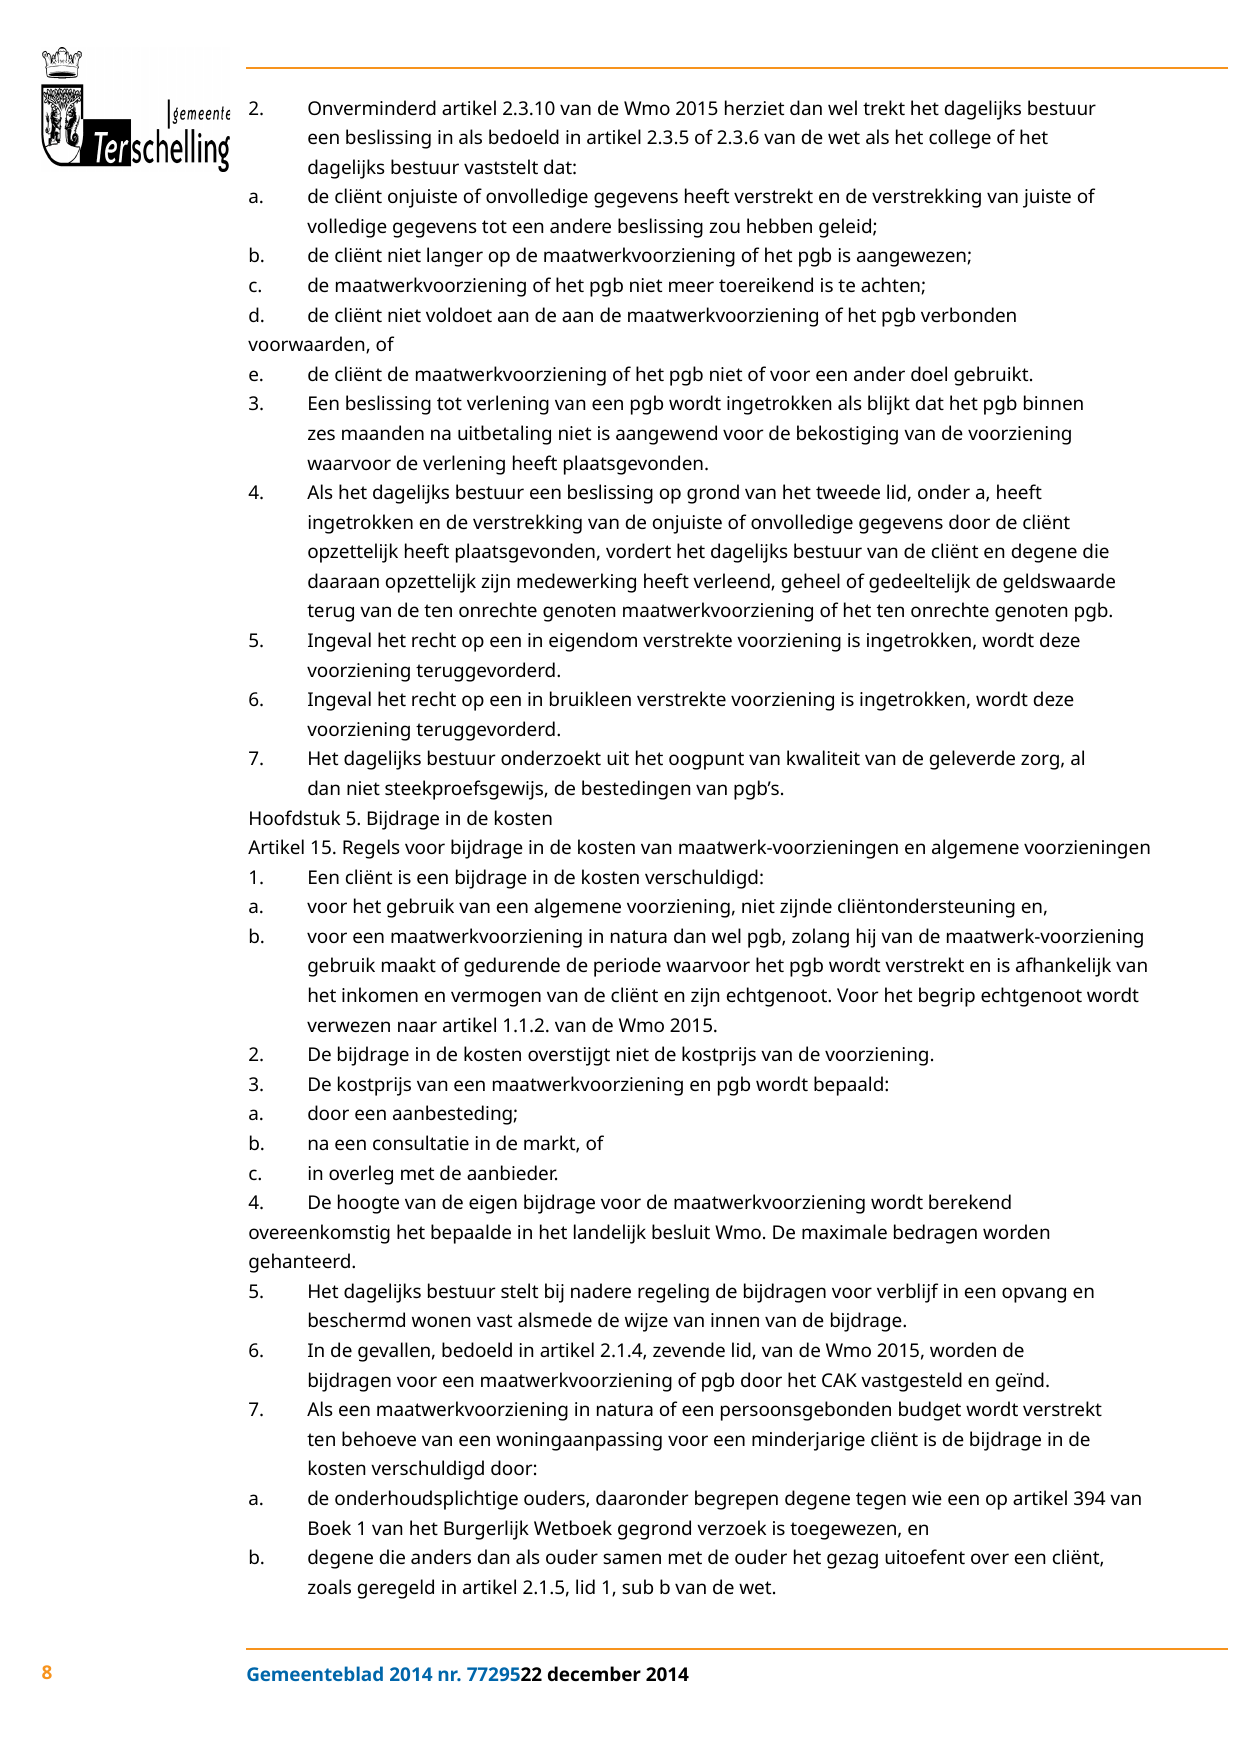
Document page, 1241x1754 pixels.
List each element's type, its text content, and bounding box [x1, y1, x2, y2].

text Hoofdstuk 5. Bijdrage in de kosten [248, 805, 1152, 831]
list voor het gebruik van een algemene voorziening, niet zijnde cliëntondersteuning en, [248, 893, 1152, 919]
list De hoogte van de eigen bijdrage voor de maatwerkvoorziening wordt berekend [248, 1189, 1152, 1215]
list ingetrokken en de verstrekking van de onjuiste of onvolledige gegevens door de cliënt [248, 509, 1152, 535]
list door een aanbesteding; [248, 1101, 1152, 1126]
list Ingeval het recht op een in eigendom verstrekte voorziening is ingetrokken, wordt deze [248, 627, 1152, 653]
text Artikel 15. Regels voor bijdrage in de kosten van maatwerk-voorzieningen en algemene voorzieningen [248, 834, 1152, 860]
list In de gevallen, bedoeld in artikel 2.1.4, zevende lid, van de Wmo 2015, worden de [248, 1337, 1152, 1363]
text voorwaarden, of [248, 331, 1152, 357]
list een beslissing in als bedoeld in artikel 2.3.5 of 2.3.6 van de wet als het college of het [248, 124, 1152, 150]
list bijdragen voor een maatwerkvoorziening of pgb door het CAK vastgesteld en geïnd. [248, 1367, 1152, 1393]
list de cliënt niet voldoet aan de aan de maatwerkvoorziening of het pgb verbonden [248, 302, 1152, 328]
list degene die anders dan als ouder samen met de ouder het gezag uitoefent over een cliënt, zoals geregeld in artikel 2.1.5, lid 1, sub b van de wet. [248, 1544, 1152, 1600]
list waarvoor de verlening heeft plaatsgevonden. [248, 450, 1152, 476]
list Als het dagelijks bestuur een beslissing op grond van het tweede lid, onder a, heeft [248, 479, 1152, 505]
list Het dagelijks bestuur onderzoekt uit het oogpunt van kwaliteit van de geleverde zorg, al [248, 746, 1152, 771]
list dan niet steekproefsgewijs, de bestedingen van pgb’s. [248, 775, 1152, 801]
list Als een maatwerkvoorziening in natura of een persoonsgebonden budget wordt verstrekt [248, 1396, 1152, 1422]
list De bijdrage in de kosten overstijgt niet de kostprijs van de voorziening. [248, 1041, 1152, 1067]
picture [41, 47, 231, 172]
list Onverminderd artikel 2.3.10 van de Wmo 2015 herziet dan wel trekt het dagelijks bestuur [248, 95, 1152, 121]
list voorziening teruggevorderd. [248, 657, 1152, 683]
list opzettelijk heeft plaatsgevonden, vordert het dagelijks bestuur van de cliënt en degene die daaraan opzettelijk zijn medewerking heeft verleend, geheel of gedeeltelijk de geldswaarde terug van de ten onrechte genoten maatwerkvoorziening of het ten onrechte genoten pgb. [248, 538, 1152, 623]
list Ingeval het recht op een in bruikleen verstrekte voorziening is ingetrokken, wordt deze [248, 686, 1152, 712]
list ten behoeve van een woningaanpassing voor een minderjarige cliënt is de bijdrage in de [248, 1426, 1152, 1452]
list De kostprijs van een maatwerkvoorziening en pgb wordt bepaald: [248, 1071, 1152, 1097]
list Een beslissing tot verlening van een pgb wordt ingetrokken als blijkt dat het pgb binnen [248, 391, 1152, 416]
list in overleg met de aanbieder. [248, 1160, 1152, 1186]
list Het dagelijks bestuur stelt bij nadere regeling de bijdragen voor verblijf in een opvang en beschermd wonen vast alsmede de wijze van innen van de bijdrage. [248, 1278, 1152, 1333]
list na een consultatie in de markt, of [248, 1130, 1152, 1156]
list zes maanden na uitbetaling niet is aangewend voor de bekostiging van de voorziening [248, 420, 1152, 446]
list de cliënt de maatwerkvoorziening of het pgb niet of voor een ander doel gebruikt. [248, 361, 1152, 387]
list voorziening teruggevorderd. [248, 716, 1152, 742]
list de onderhoudsplichtige ouders, daaronder begrepen degene tegen wie een op artikel 394 van Boek 1 van het Burgerlijk Wetboek gegrond verzoek is toegewezen, en [248, 1485, 1152, 1541]
list kosten verschuldigd door: [248, 1456, 1152, 1481]
list de maatwerkvoorziening of het pgb niet meer toereikend is te achten; [248, 272, 1152, 298]
text overeenkomstig het bepaalde in het landelijk besluit Wmo. De maximale bedragen worden gehanteerd. [248, 1219, 1152, 1274]
list Een cliënt is een bijdrage in de kosten verschuldigd: [248, 864, 1152, 890]
list voor een maatwerkvoorziening in natura dan wel pgb, zolang hij van de maatwerk-voorziening gebruik maakt of gedurende de periode waarvoor het pgb wordt verstrekt en is afhankelijk van het inkomen en vermogen van de cliënt en zijn echtgenoot. Voor het begrip echtgenoot wordt verwezen naar artikel 1.1.2. van de Wmo 2015. [248, 923, 1152, 1038]
list de cliënt onjuiste of onvolledige gegevens heeft verstrekt en de verstrekking van juiste of volledige gegevens tot een andere beslissing zou hebben geleid; [248, 183, 1152, 239]
list dagelijks bestuur vaststelt dat: [248, 154, 1152, 180]
list de cliënt niet langer op de maatwerkvoorziening of het pgb is aangewezen; [248, 243, 1152, 268]
